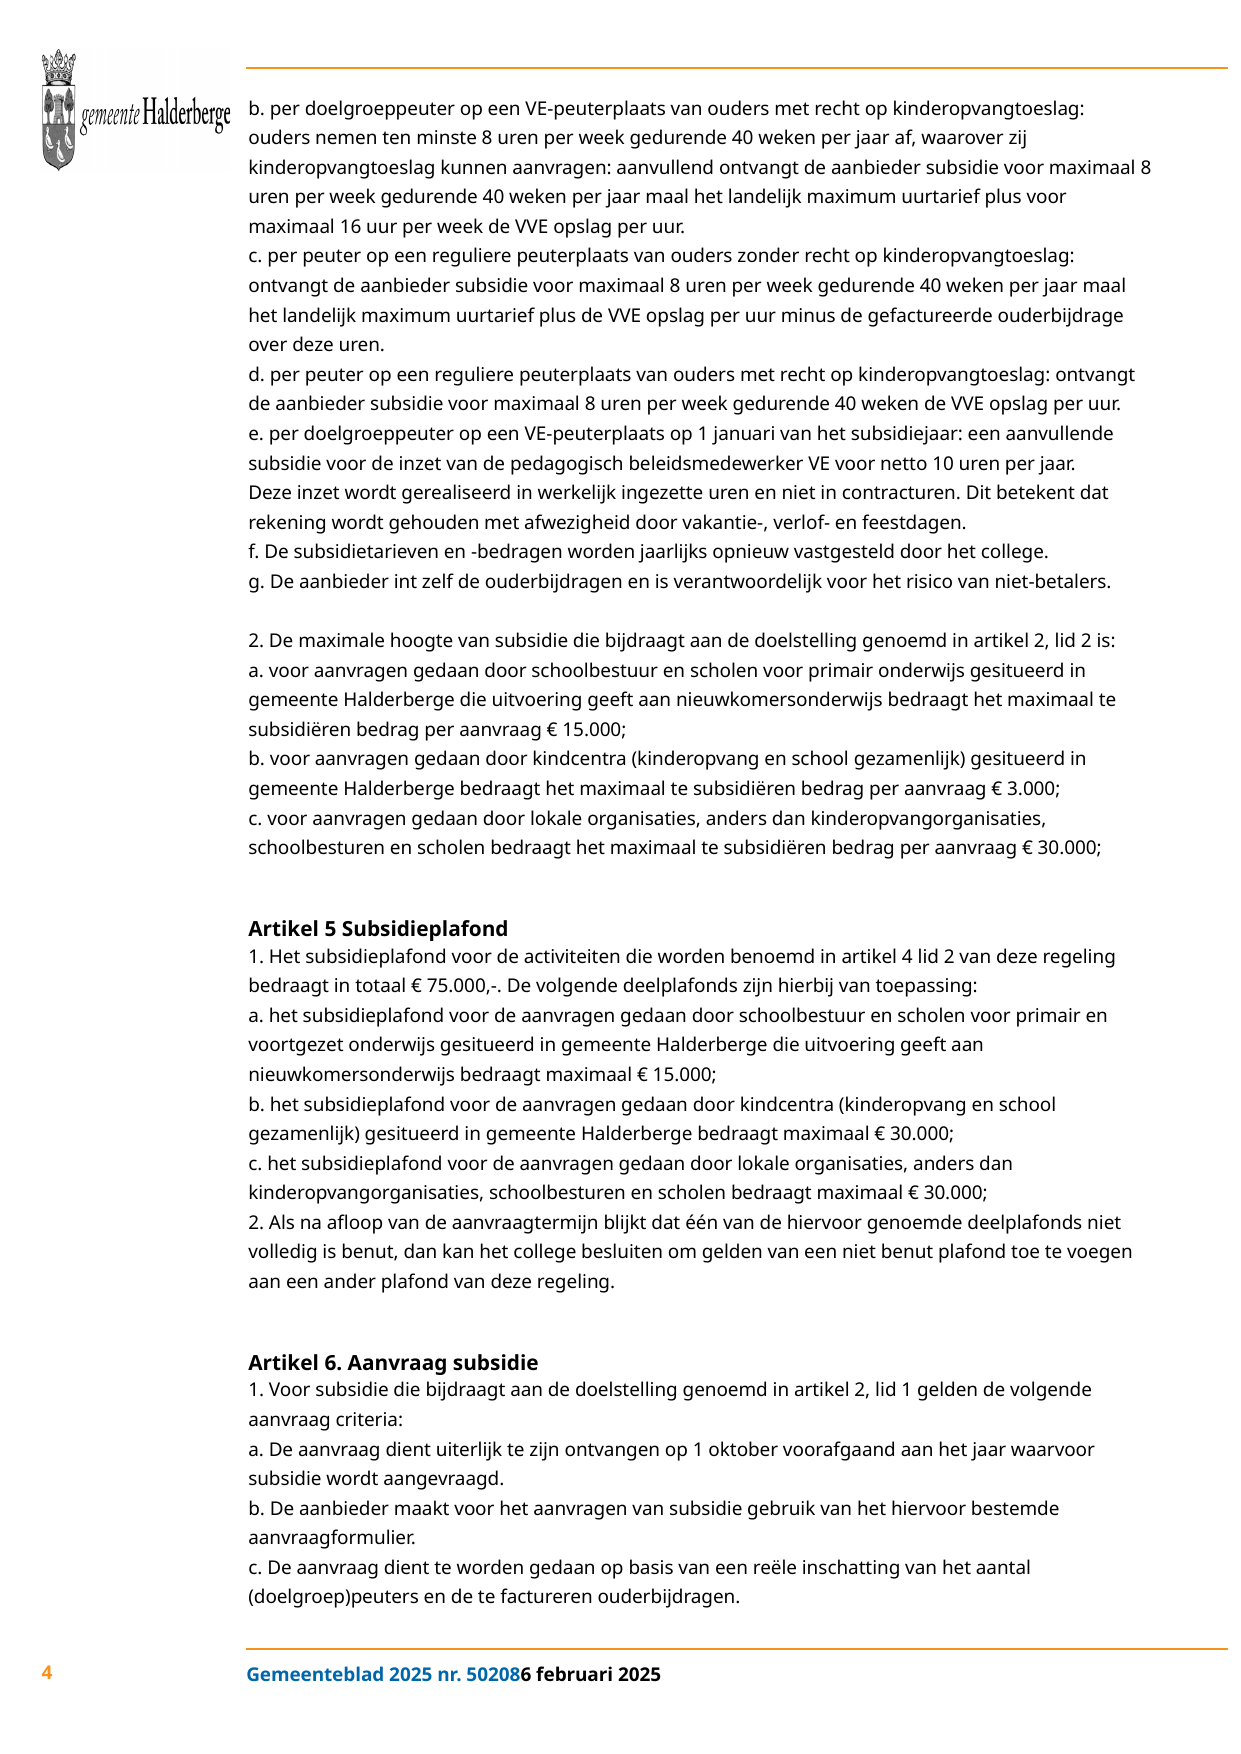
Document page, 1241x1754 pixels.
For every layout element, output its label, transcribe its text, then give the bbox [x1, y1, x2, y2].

text e. per doelgroeppeuter op een VE-peuterplaats op 1 januari van het subsidiejaar: een aanvullende subsidie voor de inzet van de pedagogisch beleidsmedewerker VE voor netto 10 uren per jaar. [248, 420, 1152, 476]
text Artikel 5 Subsidieplafond [248, 914, 1152, 943]
text b. voor aanvragen gedaan door kindcentra (kinderopvang en school gezamenlijk) gesitueerd in gemeente Halderberge bedraagt het maximaal te subsidiëren bedrag per aanvraag € 3.000; [248, 746, 1152, 801]
text 2. Als na afloop van de aanvraagtermijn blijkt dat één van de hiervoor genoemde deelplafonds niet volledig is benut, dan kan het college besluiten om gelden van een niet benut plafond toe te voegen aan een ander plafond van deze regeling. [248, 1209, 1152, 1294]
text 1. Voor subsidie die bijdraagt aan de doelstelling genoemd in artikel 2, lid 1 gelden de volgende aanvraag criteria: [248, 1377, 1152, 1432]
text d. per peuter op een reguliere peuterplaats van ouders met recht op kinderopvangtoeslag: ontvangt de aanbieder subsidie voor maximaal 8 uren per week gedurende 40 weken de VVE opslag per uur. [248, 361, 1152, 416]
text Deze inzet wordt gerealiseerd in werkelijk ingezette uren en niet in contracturen. Dit betekent dat rekening wordt gehouden met afwezigheid door vakantie-, verlof- en feestdagen. [248, 479, 1152, 535]
text c. het subsidieplafond voor de aanvragen gedaan door lokale organisaties, anders dan kinderopvangorganisaties, schoolbesturen en scholen bedraagt maximaal € 30.000; [248, 1150, 1152, 1205]
text 1. Het subsidieplafond voor de activiteiten die worden benoemd in artikel 4 lid 2 van deze regeling bedraagt in totaal € 75.000,-. De volgende deelplafonds zijn hierbij van toepassing: [248, 943, 1152, 998]
text a. het subsidieplafond voor de aanvragen gedaan door schoolbestuur en scholen voor primair en voortgezet onderwijs gesitueerd in gemeente Halderberge die uitvoering geeft aan nieuwkomersonderwijs bedraagt maximaal € 15.000; [248, 1002, 1152, 1087]
text c. De aanvraag dient te worden gedaan op basis van een reële inschatting van het aantal (doelgroep)peuters en de te factureren ouderbijdragen. [248, 1554, 1152, 1609]
text b. per doelgroeppeuter op een VE-peuterplaats van ouders met recht op kinderopvangtoeslag: ouders nemen ten minste 8 uren per week gedurende 40 weken per jaar af, waarover zij kinderopvangtoeslag kunnen aanvragen: aanvullend ontvangt de aanbieder subsidie voor maximaal 8 uren per week gedurende 40 weken per jaar maal het landelijk maximum uurtarief plus voor maximaal 16 uur per week de VVE opslag per uur. [248, 95, 1152, 239]
text g. De aanbieder int zelf de ouderbijdragen en is verantwoordelijk voor het risico van niet-betalers. [248, 568, 1152, 594]
text Artikel 6. Aanvraag subsidie [248, 1348, 1152, 1377]
text b. De aanbieder maakt voor het aanvragen van subsidie gebruik van het hiervoor bestemde aanvraagformulier. [248, 1495, 1152, 1550]
text a. De aanvraag dient uiterlijk te zijn ontvangen op 1 oktober voorafgaand aan het jaar waarvoor subsidie wordt aangevraagd. [248, 1436, 1152, 1491]
text 2. De maximale hoogte van subsidie die bijdraagt aan de doelstelling genoemd in artikel 2, lid 2 is: [248, 627, 1152, 653]
text c. per peuter op een reguliere peuterplaats van ouders zonder recht op kinderopvangtoeslag: ontvangt de aanbieder subsidie voor maximaal 8 uren per week gedurende 40 weken per jaar maal het landelijk maximum uurtarief plus de VVE opslag per uur minus de gefactureerde ouderbijdrage over deze uren. [248, 243, 1152, 357]
text a. voor aanvragen gedaan door schoolbestuur en scholen voor primair onderwijs gesitueerd in gemeente Halderberge die uitvoering geeft aan nieuwkomersonderwijs bedraagt het maximaal te subsidiëren bedrag per aanvraag € 15.000; [248, 657, 1152, 742]
text c. voor aanvragen gedaan door lokale organisaties, anders dan kinderopvangorganisaties, schoolbesturen en scholen bedraagt het maximaal te subsidiëren bedrag per aanvraag € 30.000; [248, 805, 1152, 860]
text f. De subsidietarieven en -bedragen worden jaarlijks opnieuw vastgesteld door het college. [248, 538, 1152, 564]
picture [41, 47, 231, 172]
text b. het subsidieplafond voor de aanvragen gedaan door kindcentra (kinderopvang en school gezamenlijk) gesitueerd in gemeente Halderberge bedraagt maximaal € 30.000; [248, 1091, 1152, 1146]
